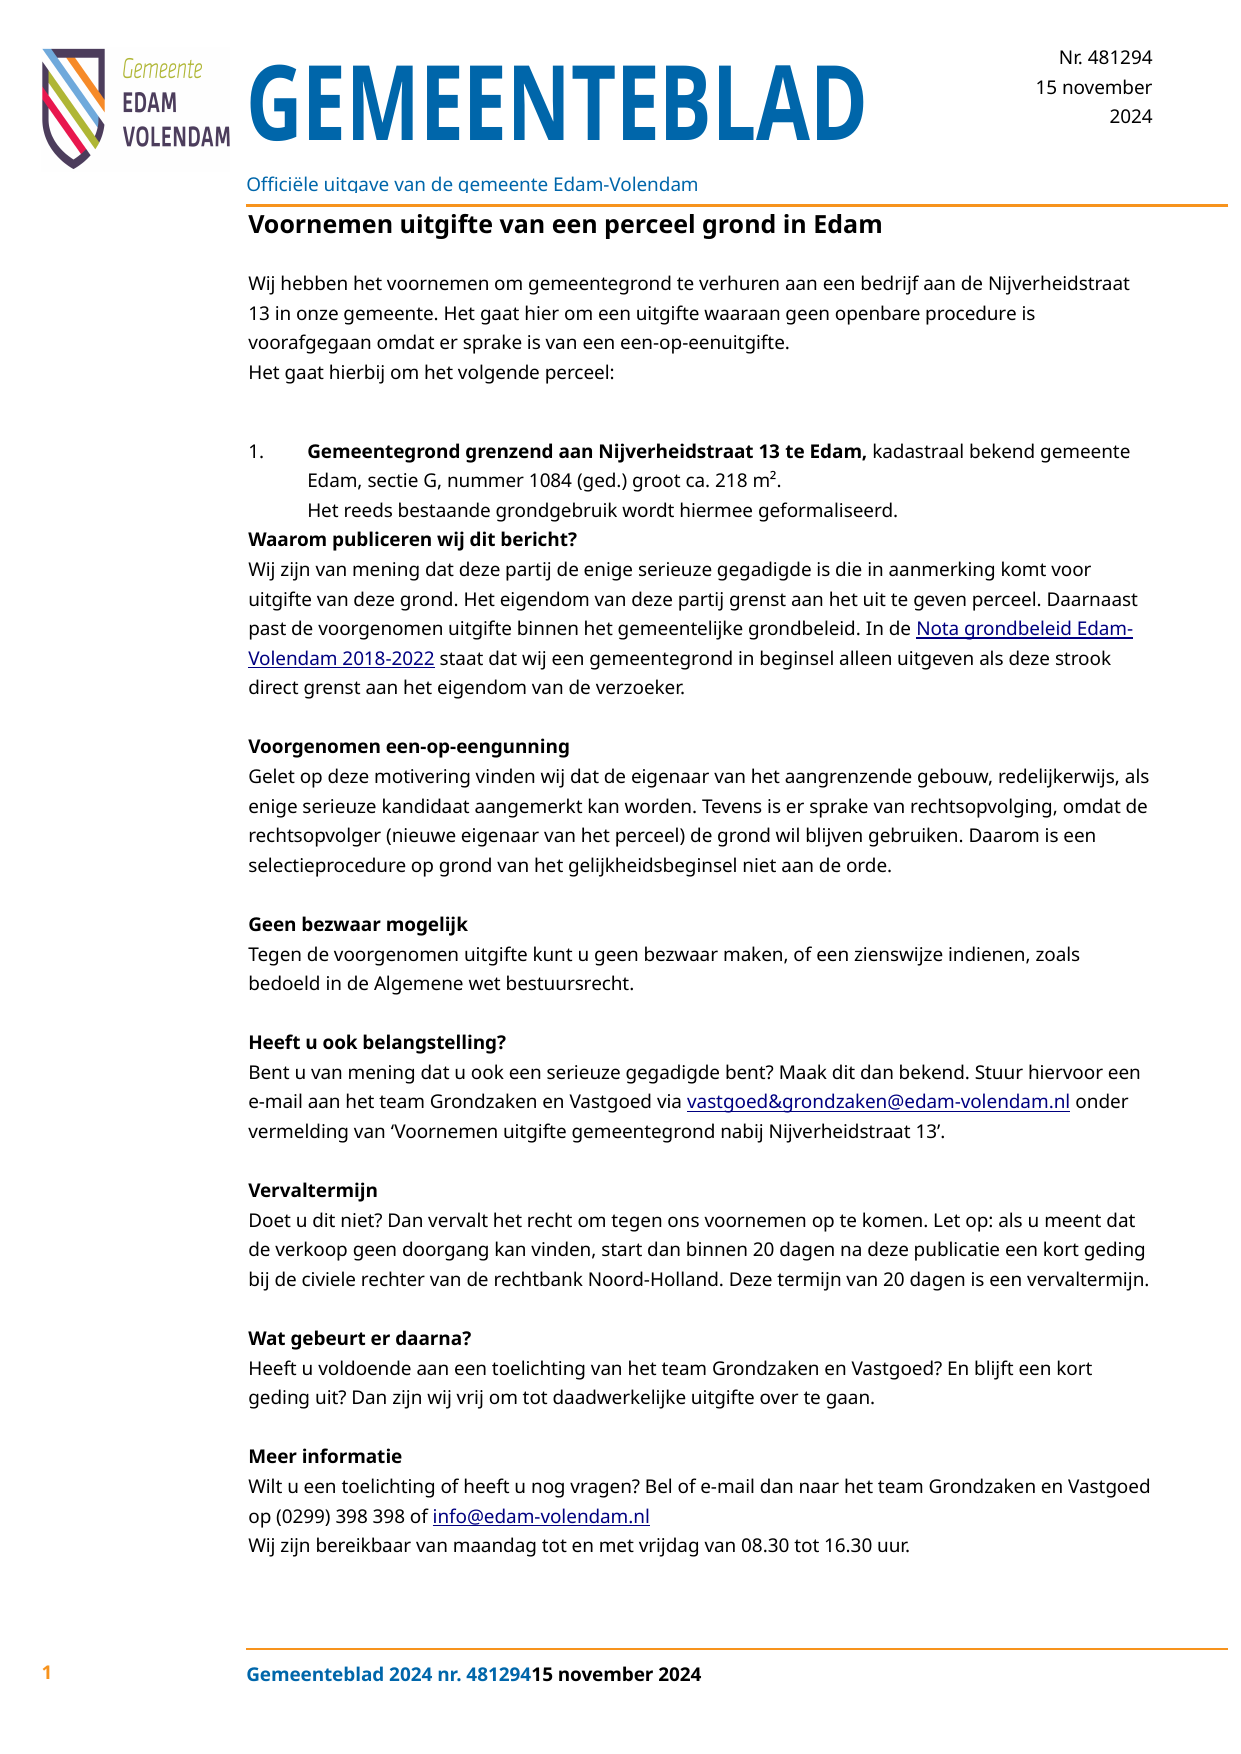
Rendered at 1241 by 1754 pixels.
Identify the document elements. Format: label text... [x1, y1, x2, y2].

text Wij zijn bereikbaar van maandag tot en met vrijdag van 08.30 tot 16.30 uur. [248, 1532, 1152, 1558]
text Wij hebben het voornemen om gemeentegrond te verhuren aan een bedrijf aan de Nijverheidstraat 13 in onze gemeente. Het gaat hier om een uitgifte waaraan geen openbare procedure is voorafgegaan omdat er sprake is van een een-op-eenuitgifte. [248, 270, 1152, 355]
picture [41, 47, 231, 172]
text Tegen de voorgenomen uitgifte kunt u geen bezwaar maken, of een zienswijze indienen, zoals bedoeld in de Algemene wet bestuursrecht. [248, 941, 1152, 996]
text Doet u dit niet? Dan vervalt het recht om tegen ons voornemen op te komen. Let op: als u meent dat de verkoop geen doorgang kan vinden, start dan binnen 20 dagen na deze publicatie een kort geding bij de civiele rechter van de rechtbank Noord-Holland. Deze termijn van 20 dagen is een vervaltermijn. [248, 1207, 1152, 1292]
text Heeft u ook belangstelling? [248, 1029, 1152, 1055]
text Voornemen uitgifte van een perceel grond in Edam [248, 207, 1152, 241]
list Gemeentegrond grenzend aan Nijverheidstraat 13 te Edam, kadastraal bekend gemeente Edam, sectie G, nummer 1084 (ged.) groot ca. 218 m². [248, 438, 1152, 493]
text Meer informatie [248, 1444, 1152, 1469]
text Geen bezwaar mogelijk [248, 911, 1152, 937]
text Vervaltermijn [248, 1177, 1152, 1203]
text Wij zijn van mening dat deze partij de enige serieuze gegadigde is die in aanmerking komt voor uitgifte van deze grond. Het eigendom van deze partij grenst aan het uit te geven perceel. Daarnaast past de voorgenomen uitgifte binnen het gemeentelijke grondbeleid. In de Nota grondbeleid Edam-Volendam 2018-2022 staat dat wij een gemeentegrond in beginsel alleen uitgeven als deze strook direct grenst aan het eigendom van de verzoeker. [248, 556, 1152, 700]
text Bent u van mening dat u ook een serieuze gegadigde bent? Maak dit dan bekend. Stuur hiervoor een e-mail aan het team Grondzaken en Vastgoed via vastgoed&grondzaken@edam-volendam.nl onder vermelding van ‘Voornemen uitgifte gemeentegrond nabij Nijverheidstraat 13’. [248, 1059, 1152, 1144]
text Wilt u een toelichting of heeft u nog vragen? Bel of e-mail dan naar het team Grondzaken en Vastgoed op (0299) 398 398 of info@edam-volendam.nl [248, 1473, 1152, 1529]
text Het gaat hierbij om het volgende perceel: [248, 359, 1152, 385]
text Gelet op deze motivering vinden wij dat de eigenaar van het aangrenzende gebouw, redelijkerwijs, als enige serieuze kandidaat aangemerkt kan worden. Tevens is er sprake van rechtsopvolging, omdat de rechtsopvolger (nieuwe eigenaar van het perceel) de grond wil blijven gebruiken. Daarom is een selectieprocedure op grond van het gelijkheidsbeginsel niet aan de orde. [248, 763, 1152, 878]
text Heeft u voldoende aan een toelichting van het team Grondzaken en Vastgoed? En blijft een kort geding uit? Dan zijn wij vrij om tot daadwerkelijke uitgifte over te gaan. [248, 1355, 1152, 1410]
text Voorgenomen een-op-eengunning [248, 734, 1152, 759]
text Waarom publiceren wij dit bericht? [248, 527, 1152, 552]
list Het reeds bestaande grondgebruik wordt hiermee geformaliseerd. [248, 497, 1152, 523]
text Wat gebeurt er daarna? [248, 1325, 1152, 1351]
